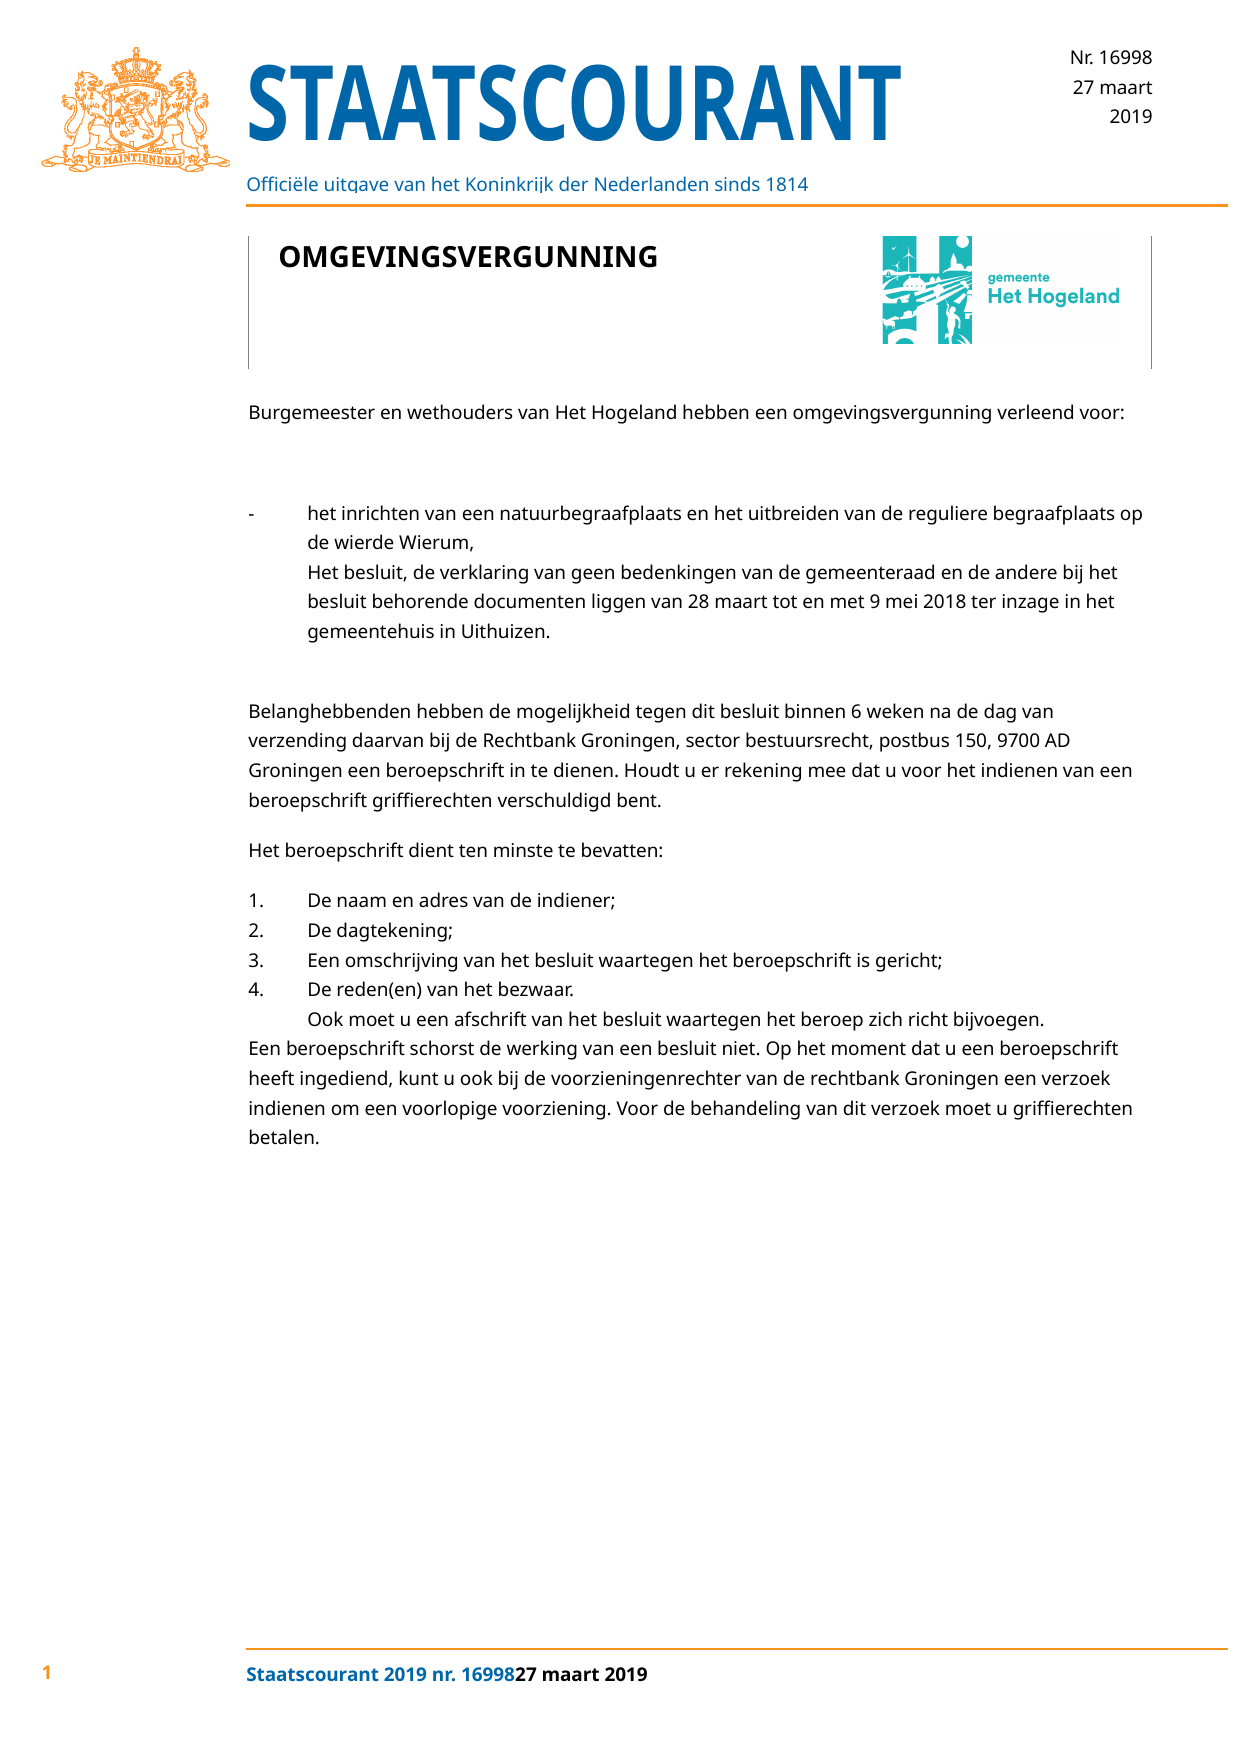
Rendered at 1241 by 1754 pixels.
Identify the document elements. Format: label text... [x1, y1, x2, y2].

list De reden(en) van het bezwaar. [248, 976, 1152, 1002]
text Belanghebbenden hebben de mogelijkheid tegen dit besluit binnen 6 weken na de dag van verzending daarvan bij de Rechtbank Groningen, sector bestuursrecht, postbus 150, 9700 AD Groningen een beroepschrift in te dienen. Houdt u er rekening mee dat u voor het indienen van een beroepschrift griffierechten verschuldigd bent. [248, 698, 1152, 813]
list De dagtekening; [248, 917, 1152, 943]
table_header OMGEVINGSVERGUNNING [249, 236, 850, 369]
list Het besluit, de verklaring van geen bedenkingen van de gemeenteraad en de andere bij het besluit behorende documenten liggen van 28 maart tot en met 9 mei 2018 ter inzage in het gemeentehuis in Uithuizen. [248, 559, 1152, 644]
table_header [850, 236, 1151, 369]
list Een omschrijving van het besluit waartegen het beroepschrift is gericht; [248, 947, 1152, 973]
picture [41, 47, 231, 172]
list het inrichten van een natuurbegraafplaats en het uitbreiden van de reguliere begraafplaats op de wierde Wierum, [248, 500, 1152, 555]
picture [882, 236, 1119, 344]
list De naam en adres van de indiener; [248, 888, 1152, 913]
text Burgemeester en wethouders van Het Hogeland hebben een omgevingsvergunning verleend voor: [248, 399, 1152, 425]
list Ook moet u een afschrift van het besluit waartegen het beroep zich richt bijvoegen. [248, 1006, 1152, 1032]
text Een beroepschrift schorst de werking van een besluit niet. Op het moment dat u een beroepschrift heeft ingediend, kunt u ook bij de voorzieningenrechter van de rechtbank Groningen een verzoek indienen om een voorlopige voorziening. Voor de behandeling van dit verzoek moet u griffierechten betalen. [248, 1036, 1152, 1150]
text Het beroepschrift dient ten minste te bevatten: [248, 837, 1152, 863]
